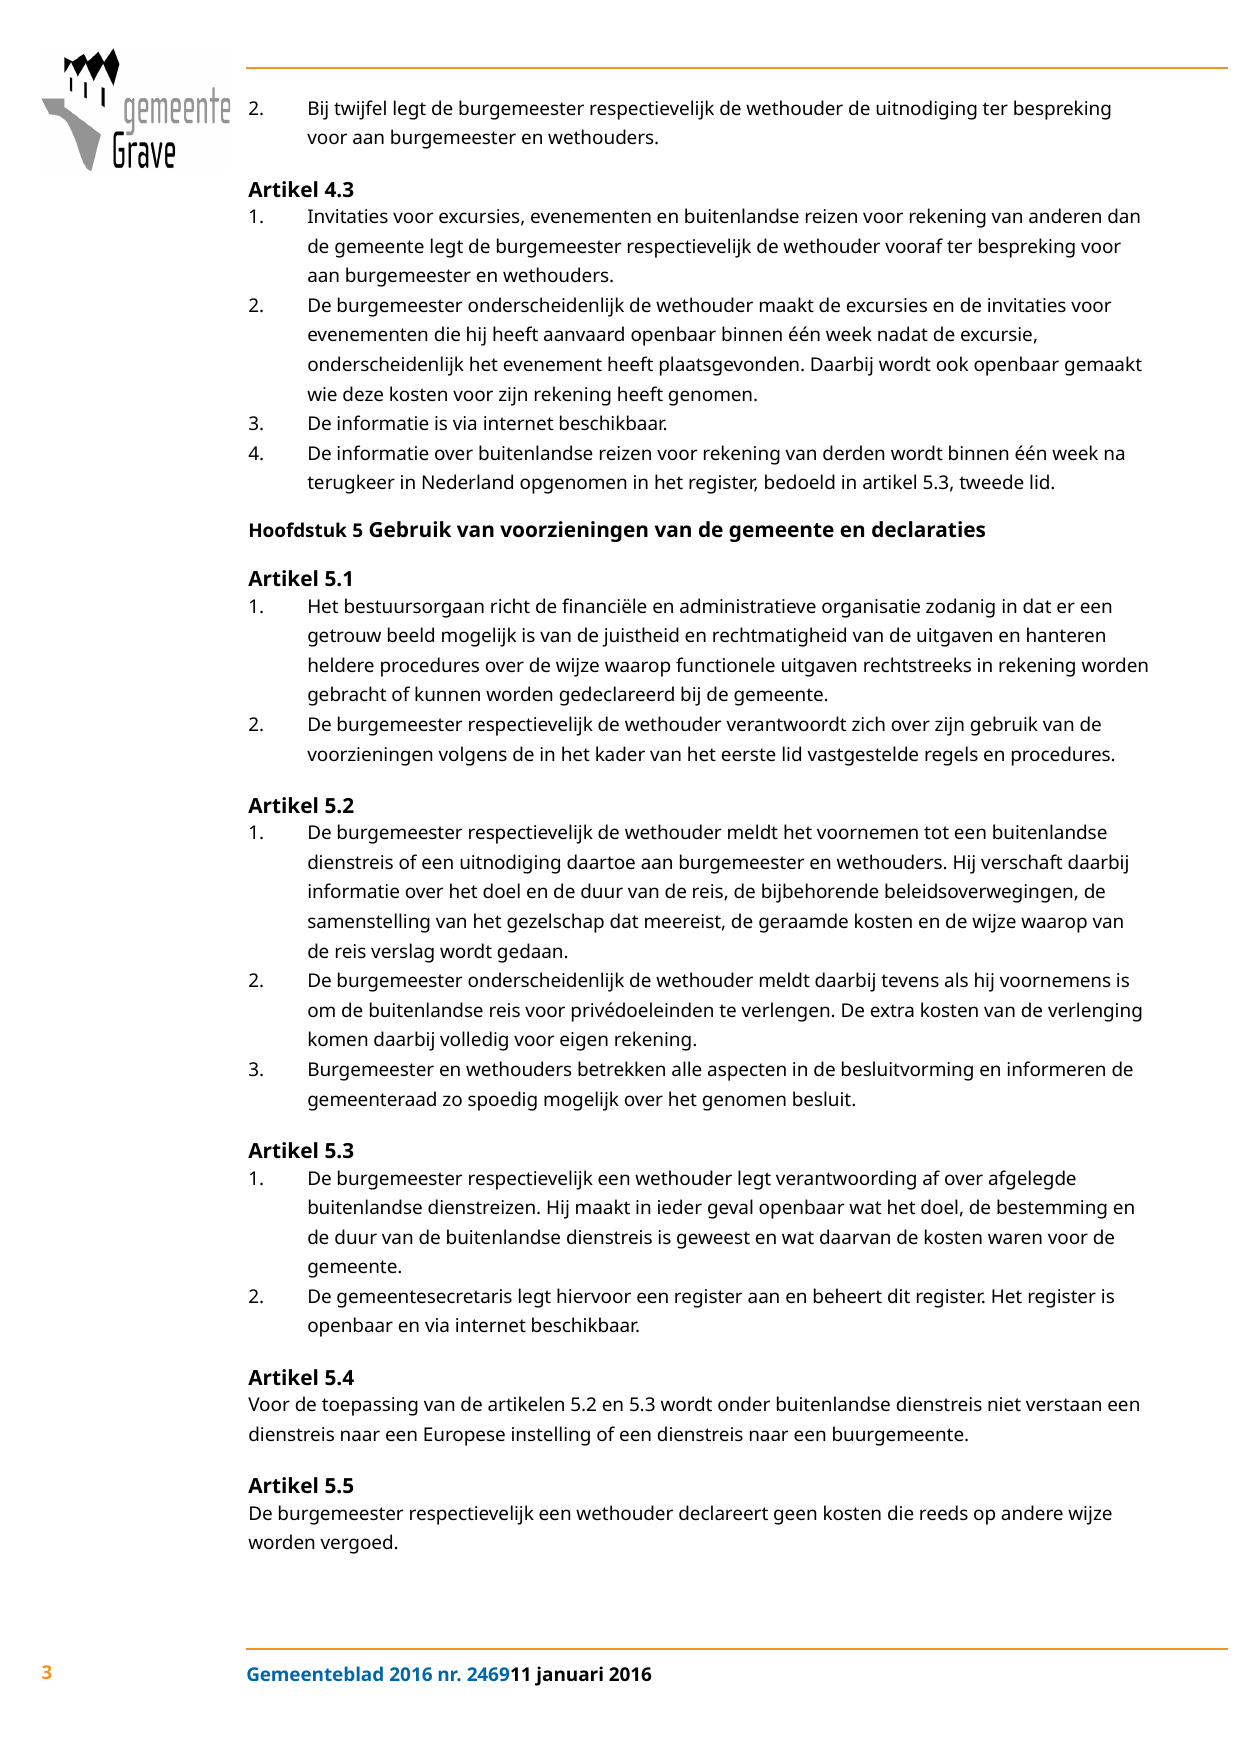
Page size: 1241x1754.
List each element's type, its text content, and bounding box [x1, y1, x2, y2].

text Artikel 5.2 [248, 791, 1152, 819]
list De burgemeester onderscheidenlijk de wethouder maakt de excursies en de invitaties voor evenementen die hij heeft aanvaard openbaar binnen één week nadat de excursie, onderscheidenlijk het evenement heeft plaatsgevonden. Daarbij wordt ook openbaar gemaakt wie deze kosten voor zijn rekening heeft genomen. [248, 292, 1152, 406]
text Hoofdstuk 5 Gebruik van voorzieningen van de gemeente en declaraties [248, 515, 1152, 543]
picture [41, 47, 231, 172]
text De burgemeester respectievelijk een wethouder declareert geen kosten die reeds op andere wijze worden vergoed. [248, 1500, 1152, 1555]
list Bij twijfel legt de burgemeester respectievelijk de wethouder de uitnodiging ter bespreking voor aan burgemeester en wethouders. [248, 95, 1152, 150]
list De informatie over buitenlandse reizen voor rekening van derden wordt binnen één week na terugkeer in Nederland opgenomen in het register, bedoeld in artikel 5.3, tweede lid. [248, 440, 1152, 495]
list De burgemeester respectievelijk de wethouder meldt het voornemen tot een buitenlandse dienstreis of een uitnodiging daartoe aan burgemeester en wethouders. Hij verschaft daarbij informatie over het doel en de duur van de reis, de bijbehorende beleidsoverwegingen, de samenstelling van het gezelschap dat meereist, de geraamde kosten en de wijze waarop van de reis verslag wordt gedaan. [248, 819, 1152, 964]
text Artikel 5.5 [248, 1471, 1152, 1500]
list De informatie is via internet beschikbaar. [248, 410, 1152, 436]
text Artikel 5.3 [248, 1136, 1152, 1165]
list Invitaties voor excursies, evenementen en buitenlandse reizen voor rekening van anderen dan de gemeente legt de burgemeester respectievelijk de wethouder vooraf ter bespreking voor aan burgemeester en wethouders. [248, 203, 1152, 288]
list De burgemeester respectievelijk een wethouder legt verantwoording af over afgelegde buitenlandse dienstreizen. Hij maakt in ieder geval openbaar wat het doel, de bestemming en de duur van de buitenlandse dienstreis is geweest en wat daarvan de kosten waren voor de gemeente. [248, 1165, 1152, 1279]
list Burgemeester en wethouders betrekken alle aspecten in de besluitvorming en informeren de gemeenteraad zo spoedig mogelijk over het genomen besluit. [248, 1056, 1152, 1112]
list De burgemeester onderscheidenlijk de wethouder meldt daarbij tevens als hij voornemens is om de buitenlandse reis voor privédoeleinden te verlengen. De extra kosten van de verlenging komen daarbij volledig voor eigen rekening. [248, 967, 1152, 1052]
list De burgemeester respectievelijk de wethouder verantwoordt zich over zijn gebruik van de voorzieningen volgens de in het kader van het eerste lid vastgestelde regels en procedures. [248, 711, 1152, 766]
text Artikel 4.3 [248, 175, 1152, 203]
list Het bestuursorgaan richt de financiële en administratieve organisatie zodanig in dat er een getrouw beeld mogelijk is van de juistheid en rechtmatigheid van de uitgaven en hanteren heldere procedures over de wijze waarop functionele uitgaven rechtstreeks in rekening worden gebracht of kunnen worden gedeclareerd bij de gemeente. [248, 593, 1152, 707]
list De gemeentesecretaris legt hiervoor een register aan en beheert dit register. Het register is openbaar en via internet beschikbaar. [248, 1283, 1152, 1338]
text Voor de toepassing van de artikelen 5.2 en 5.3 wordt onder buitenlandse dienstreis niet verstaan een dienstreis naar een Europese instelling of een dienstreis naar een buurgemeente. [248, 1391, 1152, 1447]
text Artikel 5.1 [248, 564, 1152, 593]
text Artikel 5.4 [248, 1363, 1152, 1391]
